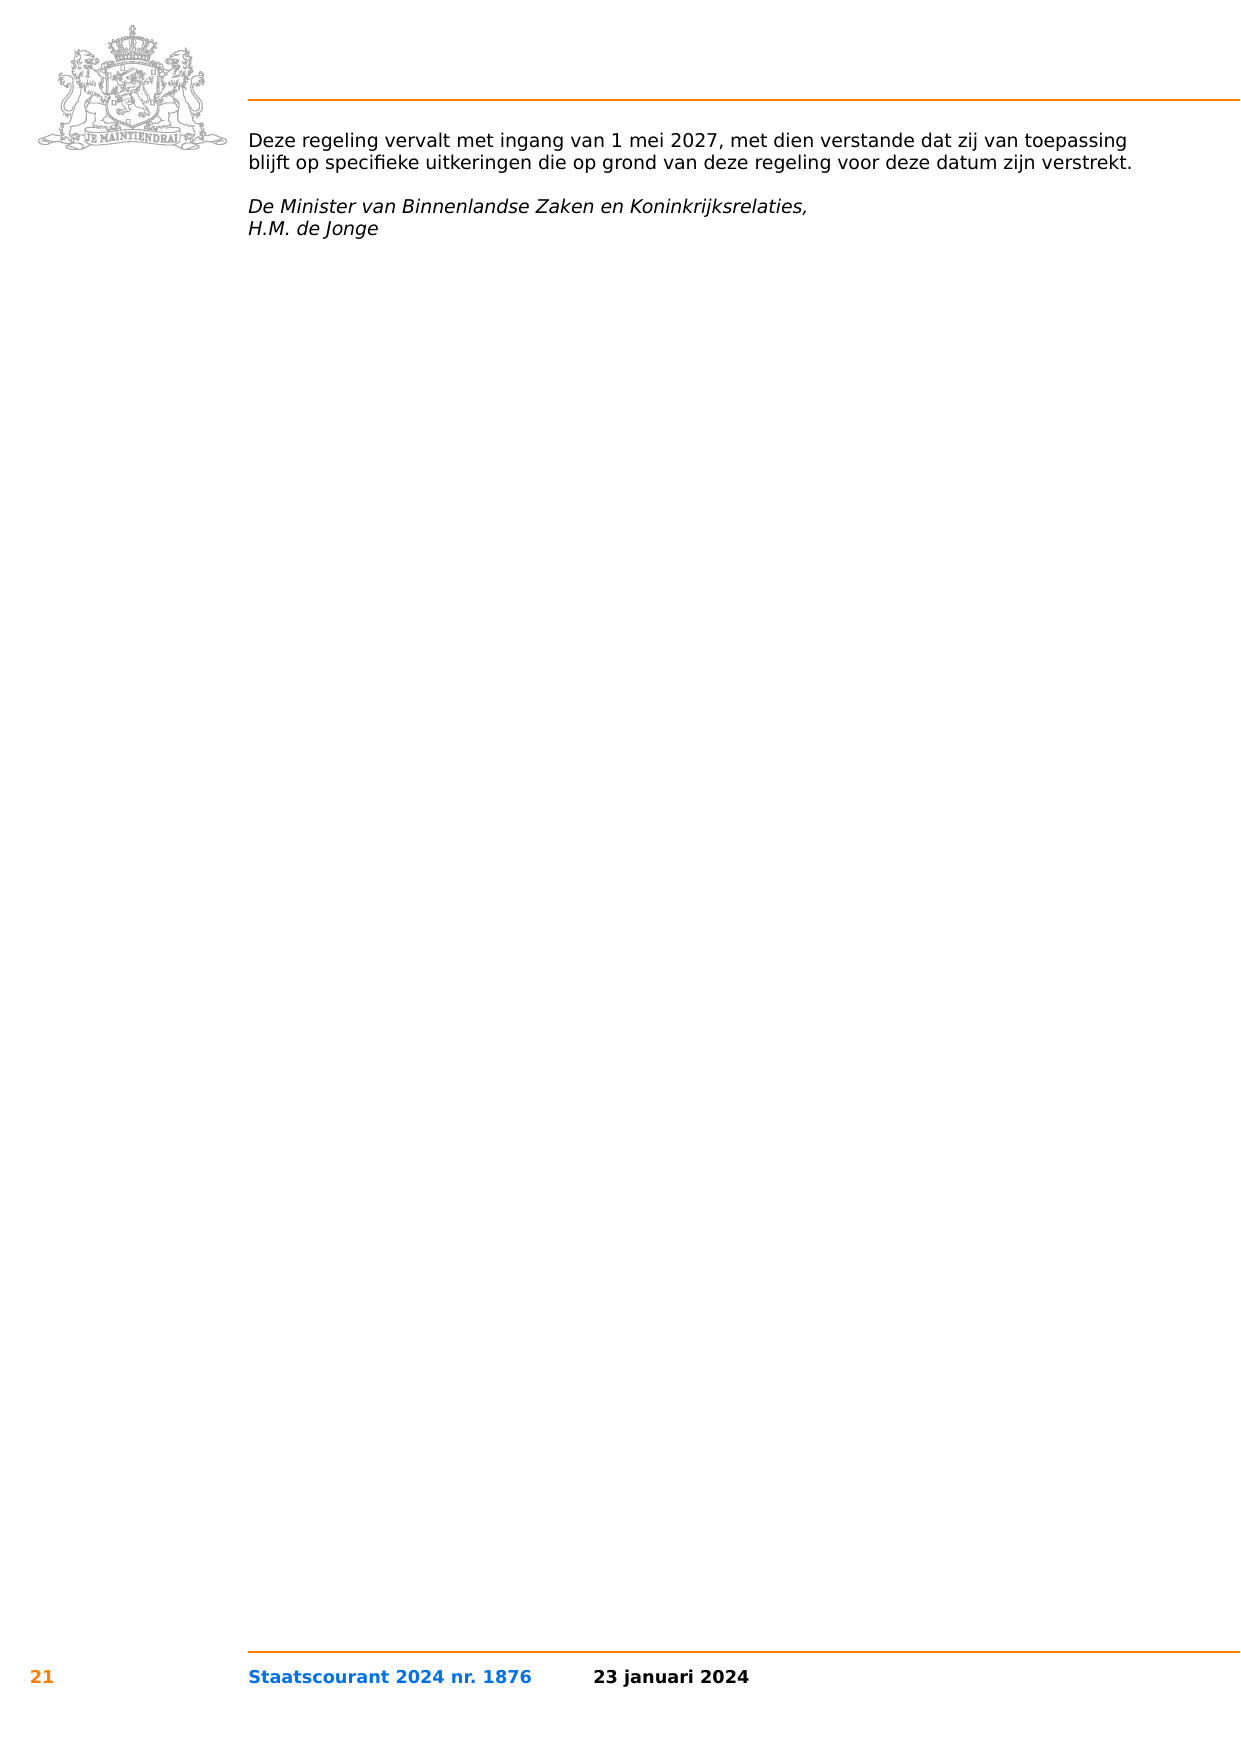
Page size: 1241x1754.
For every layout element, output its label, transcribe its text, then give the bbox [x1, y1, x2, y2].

picture [38, 25, 227, 150]
text De Minister van Binnenlandse Zaken en Koninkrijksrelaties, H.M. de Jonge [248, 196, 1163, 240]
text Deze regeling vervalt met ingang van 1 mei 2027, met dien verstande dat zij van toepassing blijft op specifieke uitkeringen die op grond van deze regeling voor deze datum zijn verstrekt. [248, 130, 1163, 174]
